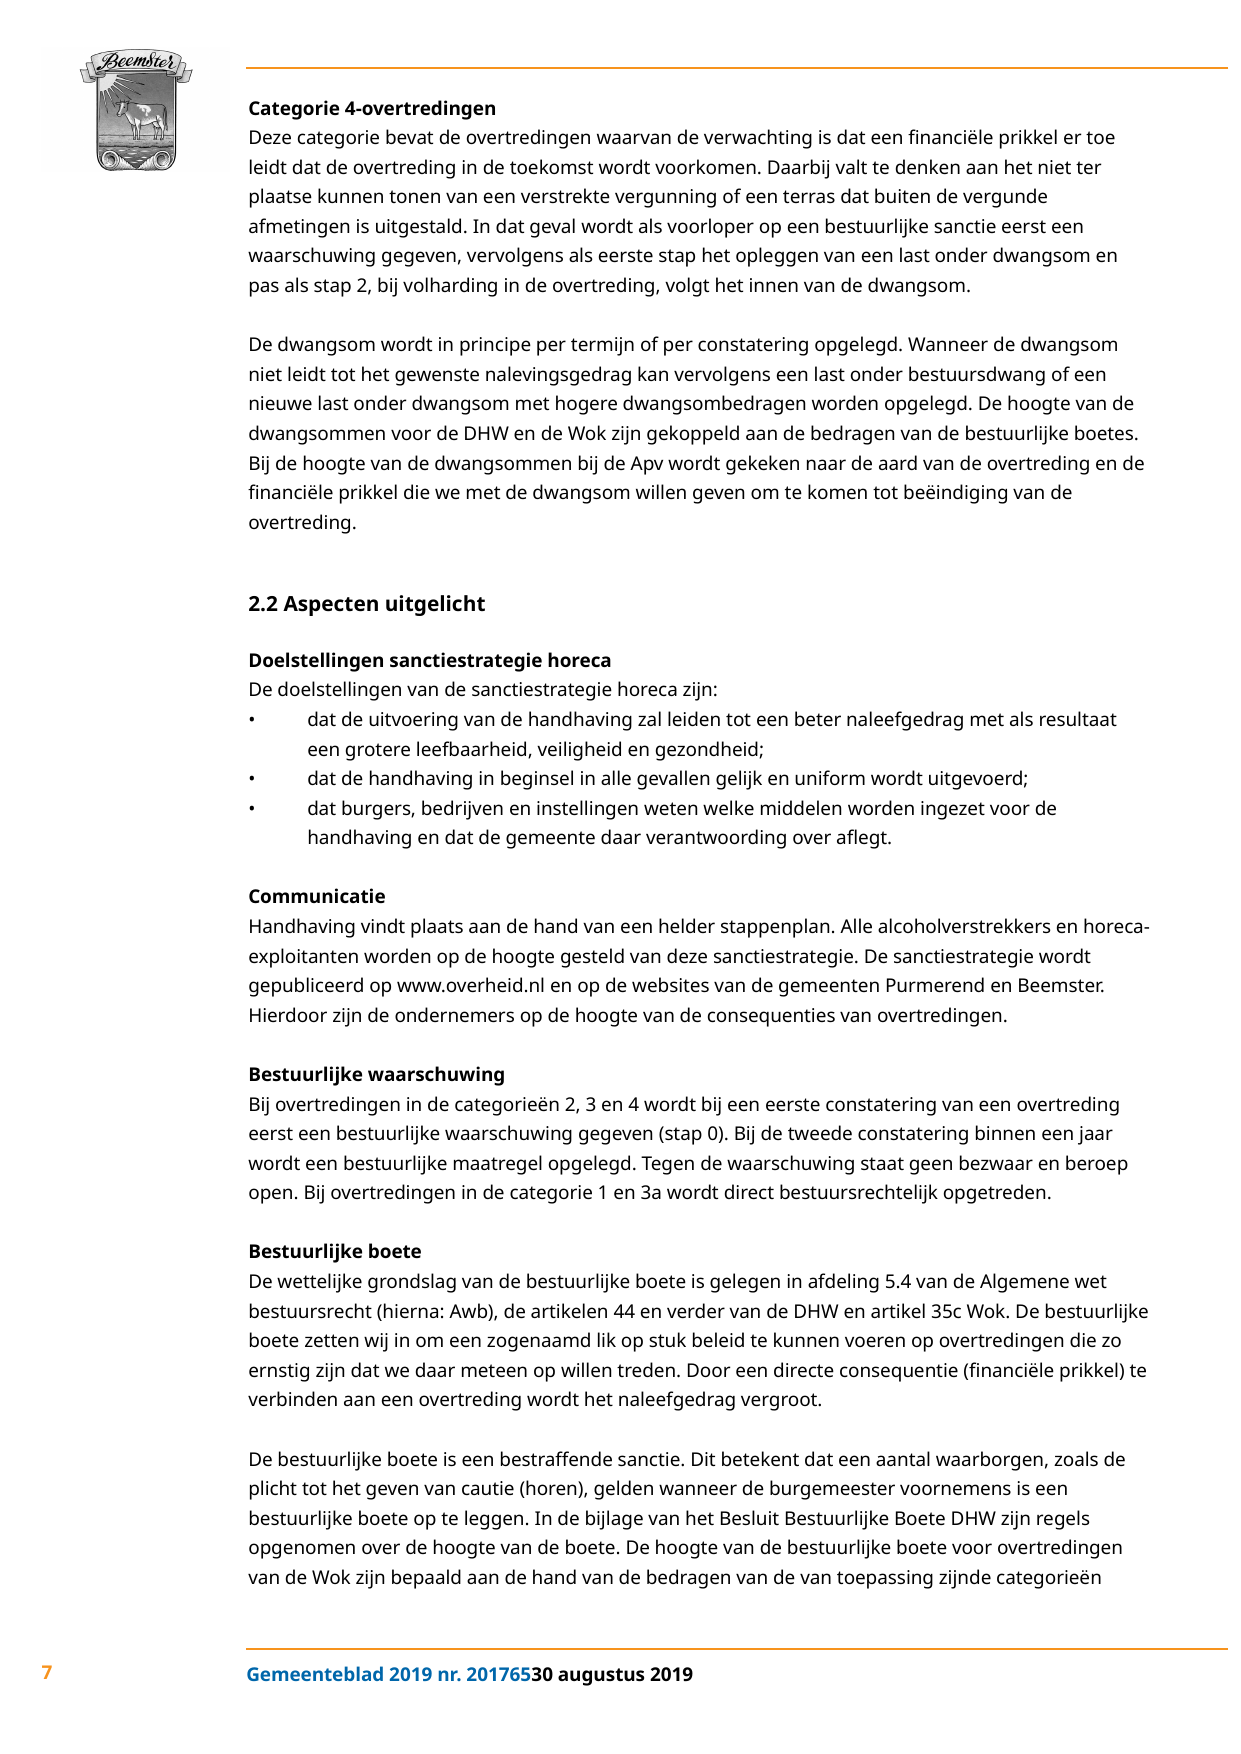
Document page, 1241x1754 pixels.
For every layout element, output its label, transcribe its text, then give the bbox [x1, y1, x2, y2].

text Deze categorie bevat de overtredingen waarvan de verwachting is dat een financiële prikkel er toe leidt dat de overtreding in de toekomst wordt voorkomen. Daarbij valt te denken aan het niet ter plaatse kunnen tonen van een verstrekte vergunning of een terras dat buiten de vergunde afmetingen is uitgestald. In dat geval wordt als voorloper op een bestuurlijke sanctie eerst een waarschuwing gegeven, vervolgens als eerste stap het opleggen van een last onder dwangsom en pas als stap 2, bij volharding in de overtreding, volgt het innen van de dwangsom. [248, 124, 1152, 298]
text Communicatie [248, 884, 1152, 909]
text Doelstellingen sanctiestrategie horeca [248, 647, 1152, 673]
text Handhaving vindt plaats aan de hand van een helder stappenplan. Alle alcoholverstrekkers en horeca-exploitanten worden op de hoogte gesteld van deze sanctiestrategie. De sanctiestrategie wordt gepubliceerd op www.overheid.nl en op de websites van de gemeenten Purmerend en Beemster. Hierdoor zijn de ondernemers op de hoogte van de consequenties van overtredingen. [248, 913, 1152, 1028]
text Categorie 4-overtredingen [248, 95, 1152, 121]
list dat burgers, bedrijven en instellingen weten welke middelen worden ingezet voor de handhaving en dat de gemeente daar verantwoording over aflegt. [248, 795, 1152, 850]
text De wettelijke grondslag van de bestuurlijke boete is gelegen in afdeling 5.4 van de Algemene wet bestuursrecht (hierna: Awb), de artikelen 44 en verder van de DHW en artikel 35c Wok. De bestuurlijke boete zetten wij in om een zogenaamd lik op stuk beleid te kunnen voeren op overtredingen die zo ernstig zijn dat we daar meteen op willen treden. Door een directe consequentie (financiële prikkel) te verbinden aan een overtreding wordt het naleefgedrag vergroot. [248, 1268, 1152, 1412]
list dat de handhaving in beginsel in alle gevallen gelijk en uniform wordt uitgevoerd; [248, 765, 1152, 791]
text 2.2 Aspecten uitgelicht [248, 589, 1152, 617]
text De bestuurlijke boete is een bestraffende sanctie. Dit betekent dat een aantal waarborgen, zoals de plicht tot het geven van cautie (horen), gelden wanneer de burgemeester voornemens is een bestuurlijke boete op te leggen. In de bijlage van het Besluit Bestuurlijke Boete DHW zijn regels opgenomen over de hoogte van de boete. De hoogte van de bestuurlijke boete voor overtredingen van de Wok zijn bepaald aan de hand van de bedragen van de van toepassing zijnde categorieën [248, 1446, 1152, 1590]
text Bij overtredingen in de categorieën 2, 3 en 4 wordt bij een eerste constatering van een overtreding eerst een bestuurlijke waarschuwing gegeven (stap 0). Bij de tweede constatering binnen een jaar wordt een bestuurlijke maatregel opgelegd. Tegen de waarschuwing staat geen bezwaar en beroep open. Bij overtredingen in de categorie 1 en 3a wordt direct bestuursrechtelijk opgetreden. [248, 1091, 1152, 1205]
picture [41, 47, 231, 172]
list dat de uitvoering van de handhaving zal leiden tot een beter naleefgedrag met als resultaat een grotere leefbaarheid, veiligheid en gezondheid; [248, 706, 1152, 761]
text De dwangsom wordt in principe per termijn of per constatering opgelegd. Wanneer de dwangsom niet leidt tot het gewenste nalevingsgedrag kan vervolgens een last onder bestuursdwang of een nieuwe last onder dwangsom met hogere dwangsombedragen worden opgelegd. De hoogte van de dwangsommen voor de DHW en de Wok zijn gekoppeld aan de bedragen van de bestuurlijke boetes. Bij de hoogte van de dwangsommen bij de Apv wordt gekeken naar de aard van de overtreding en de financiële prikkel die we met de dwangsom willen geven om te komen tot beëindiging van de overtreding. [248, 331, 1152, 535]
text Bestuurlijke boete [248, 1239, 1152, 1264]
text Bestuurlijke waarschuwing [248, 1061, 1152, 1087]
text De doelstellingen van de sanctiestrategie horeca zijn: [248, 677, 1152, 702]
